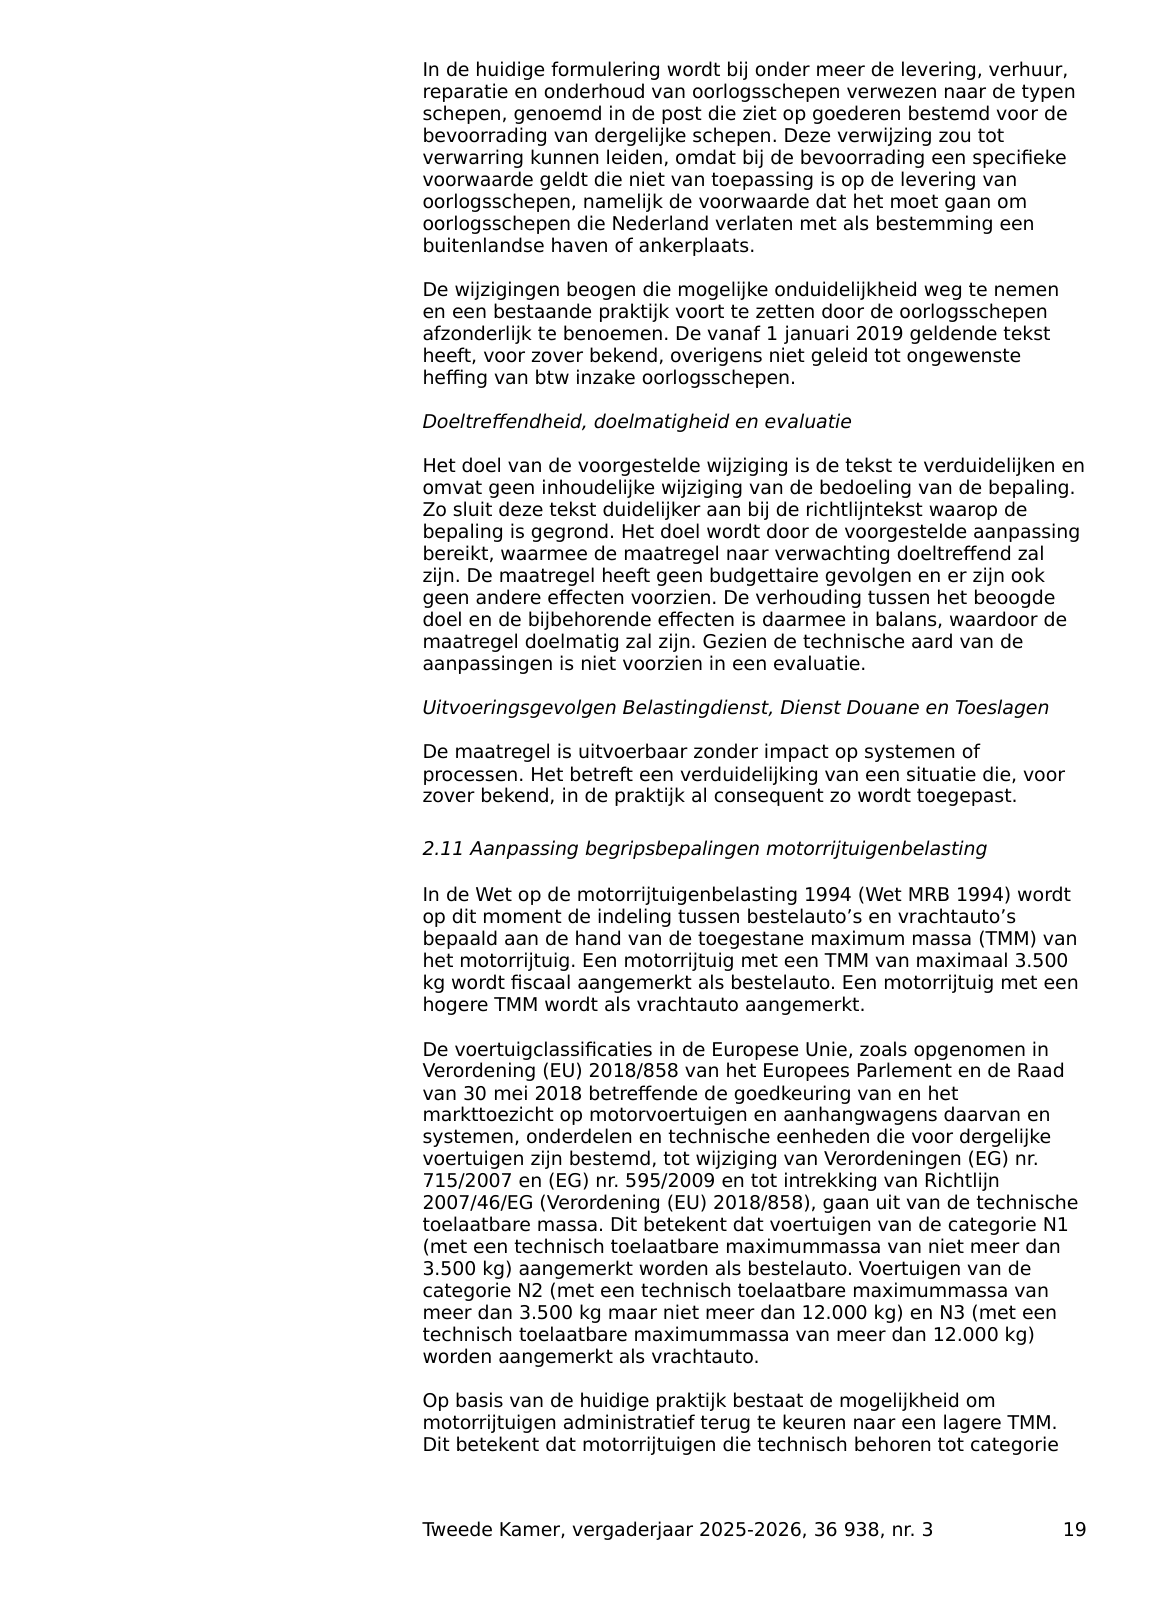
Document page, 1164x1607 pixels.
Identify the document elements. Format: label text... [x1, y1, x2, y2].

text In de Wet op de motorrijtuigenbelasting 1994 (Wet MRB 1994) wordt op dit moment de indeling tussen bestelauto’s en vrachtauto’s bepaald aan de hand van de toegestane maximum massa (TMM) van het motorrijtuig. Een motorrijtuig met een TMM van maximaal 3.500 kg wordt fiscaal aangemerkt als bestelauto. Een motorrijtuig met een hogere TMM wordt als vrachtauto aangemerkt. [422, 884, 1087, 1016]
text De wijzigingen beogen die mogelijke onduidelijkheid weg te nemen en een bestaande praktijk voort te zetten door de oorlogsschepen afzonderlijk te benoemen. De vanaf 1 januari 2019 geldende tekst heeft, voor zover bekend, overigens niet geleid tot ongewenste heffing van btw inzake oorlogsschepen. [422, 279, 1087, 389]
subtitle 2.11 Aanpassing begripsbepalingen motorrijtuigenbelasting [422, 837, 1087, 859]
text De maatregel is uitvoerbaar zonder impact op systemen of processen. Het betreft een verduidelijking van een situatie die, voor zover bekend, in de praktijk al consequent zo wordt toegepast. [422, 741, 1087, 807]
subtitle Doeltreffendheid, doelmatigheid en evaluatie [422, 411, 1087, 433]
text De voertuigclassificaties in de Europese Unie, zoals opgenomen in Verordening (EU) 2018/858 van het Europees Parlement en de Raad van 30 mei 2018 betreffende de goedkeuring van en het markttoezicht op motorvoertuigen en aanhangwagens daarvan en systemen, onderdelen en technische eenheden die voor dergelijke voertuigen zijn bestemd, tot wijziging van Verordeningen (EG) nr. 715/2007 en (EG) nr. 595/2009 en tot intrekking van Richtlijn 2007/46/EG (Verordening (EU) 2018/858), gaan uit van de technische toelaatbare massa. Dit betekent dat voertuigen van de categorie N1 (met een technisch toelaatbare maximummassa van niet meer dan 3.500 kg) aangemerkt worden als bestelauto. Voertuigen van de categorie N2 (met een technisch toelaatbare maximummassa van meer dan 3.500 kg maar niet meer dan 12.000 kg) en N3 (met een technisch toelaatbare maximummassa van meer dan 12.000 kg) worden aangemerkt als vrachtauto. [422, 1038, 1087, 1368]
subtitle Uitvoeringsgevolgen Belastingdienst, Dienst Douane en Toeslagen [422, 697, 1087, 719]
text Op basis van de huidige praktijk bestaat de mogelijkheid om motorrijtuigen administratief terug te keuren naar een lagere TMM. Dit betekent dat motorrijtuigen die technisch behoren tot categorie [422, 1390, 1087, 1456]
text In de huidige formulering wordt bij onder meer de levering, verhuur, reparatie en onderhoud van oorlogsschepen verwezen naar de typen schepen, genoemd in de post die ziet op goederen bestemd voor de bevoorrading van dergelijke schepen. Deze verwijzing zou tot verwarring kunnen leiden, omdat bij de bevoorrading een specifieke voorwaarde geldt die niet van toepassing is op de levering van oorlogsschepen, namelijk de voorwaarde dat het moet gaan om oorlogsschepen die Nederland verlaten met als bestemming een buitenlandse haven of ankerplaats. [422, 59, 1087, 257]
text Het doel van de voorgestelde wijziging is de tekst te verduidelijken en omvat geen inhoudelijke wijziging van de bedoeling van de bepaling. Zo sluit deze tekst duidelijker aan bij de richtlijntekst waarop de bepaling is gegrond. Het doel wordt door de voorgestelde aanpassing bereikt, waarmee de maatregel naar verwachting doeltreffend zal zijn. De maatregel heeft geen budgettaire gevolgen en er zijn ook geen andere effecten voorzien. De verhouding tussen het beoogde doel en de bijbehorende effecten is daarmee in balans, waardoor de maatregel doelmatig zal zijn. Gezien de technische aard van de aanpassingen is niet voorzien in een evaluatie. [422, 455, 1087, 675]
